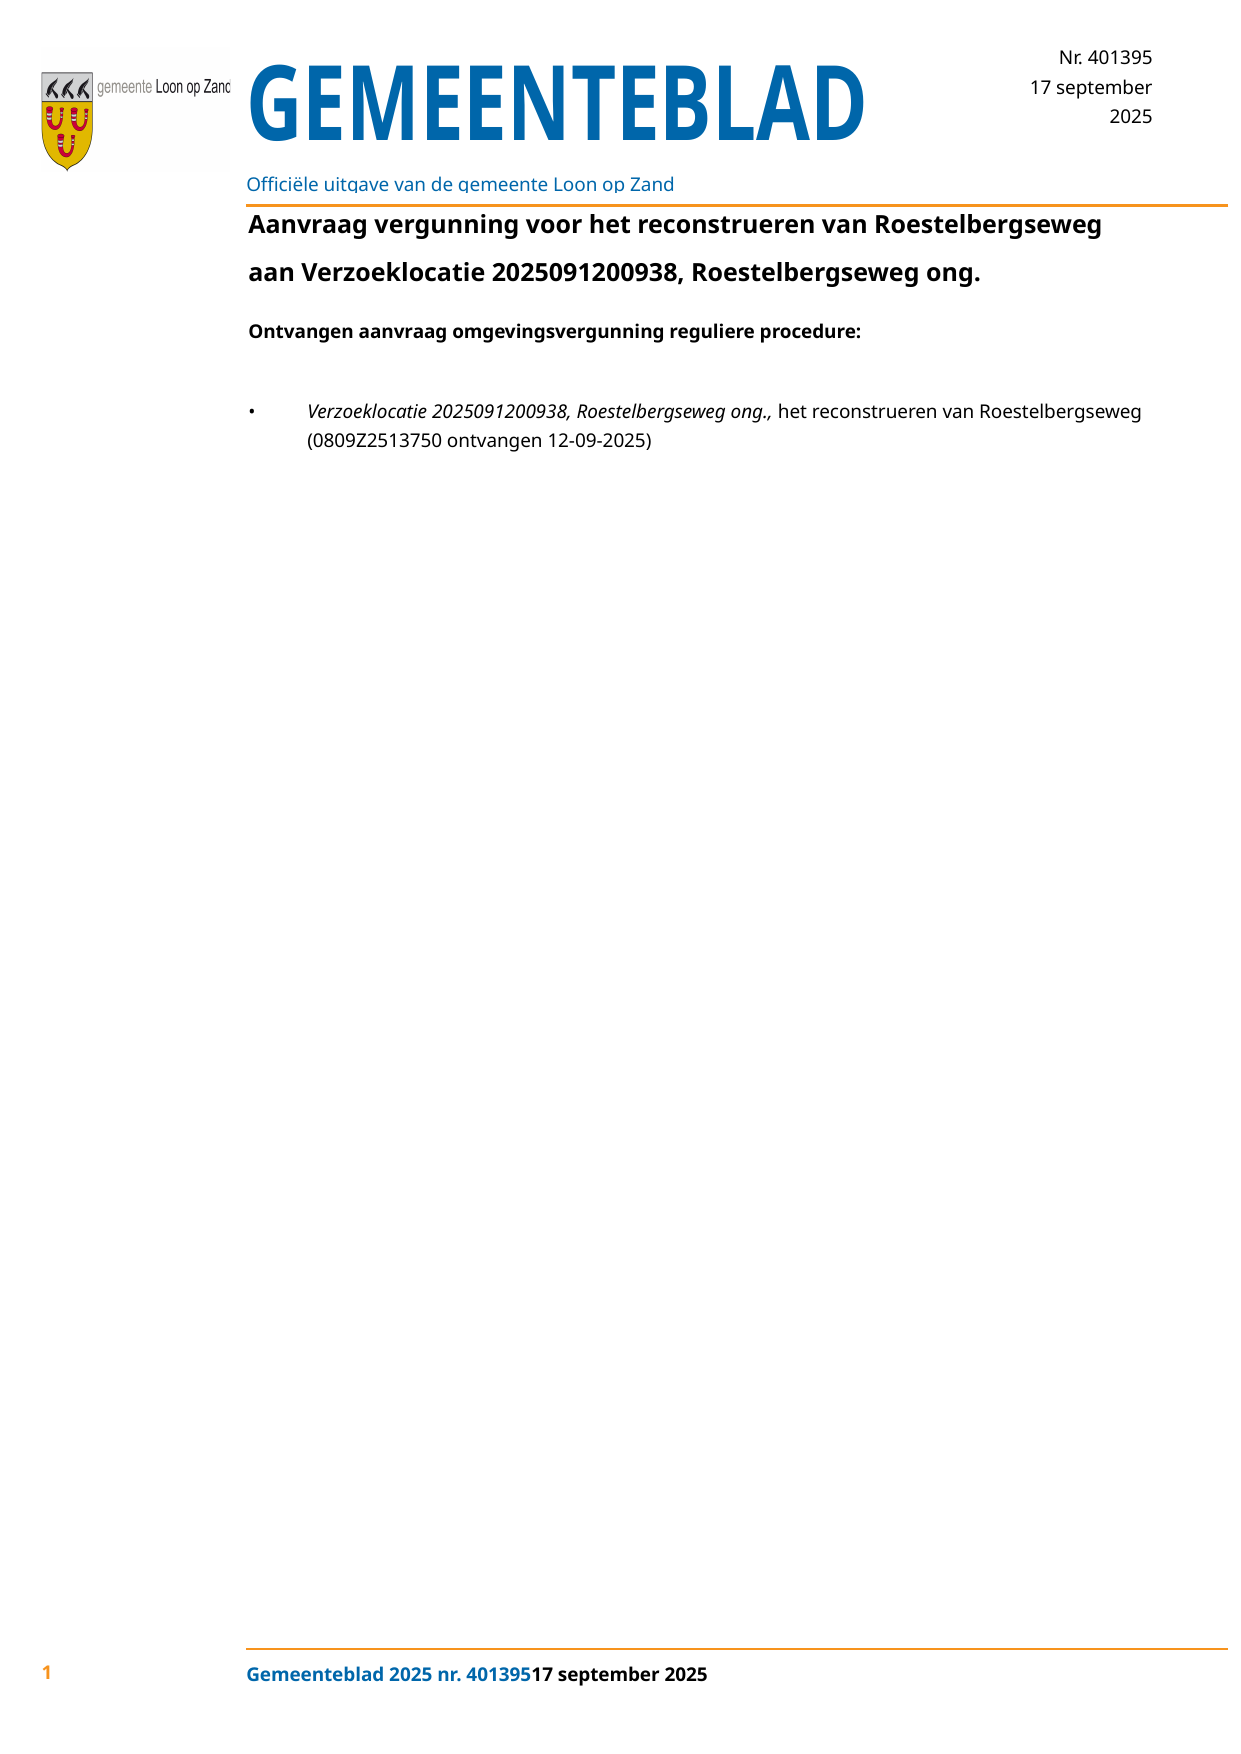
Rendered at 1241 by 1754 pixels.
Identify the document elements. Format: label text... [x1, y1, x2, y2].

list Verzoeklocatie 2025091200938, Roestelbergseweg ong., het reconstrueren van Roestelbergseweg (0809Z2513750 ontvangen 12-09-2025) [248, 398, 1152, 453]
text Aanvraag vergunning voor het reconstrueren van Roestelbergseweg aan Verzoeklocatie 2025091200938, Roestelbergseweg ong. [248, 207, 1152, 288]
picture [41, 47, 231, 172]
text Ontvangen aanvraag omgevingsvergunning reguliere procedure: [248, 318, 1152, 344]
